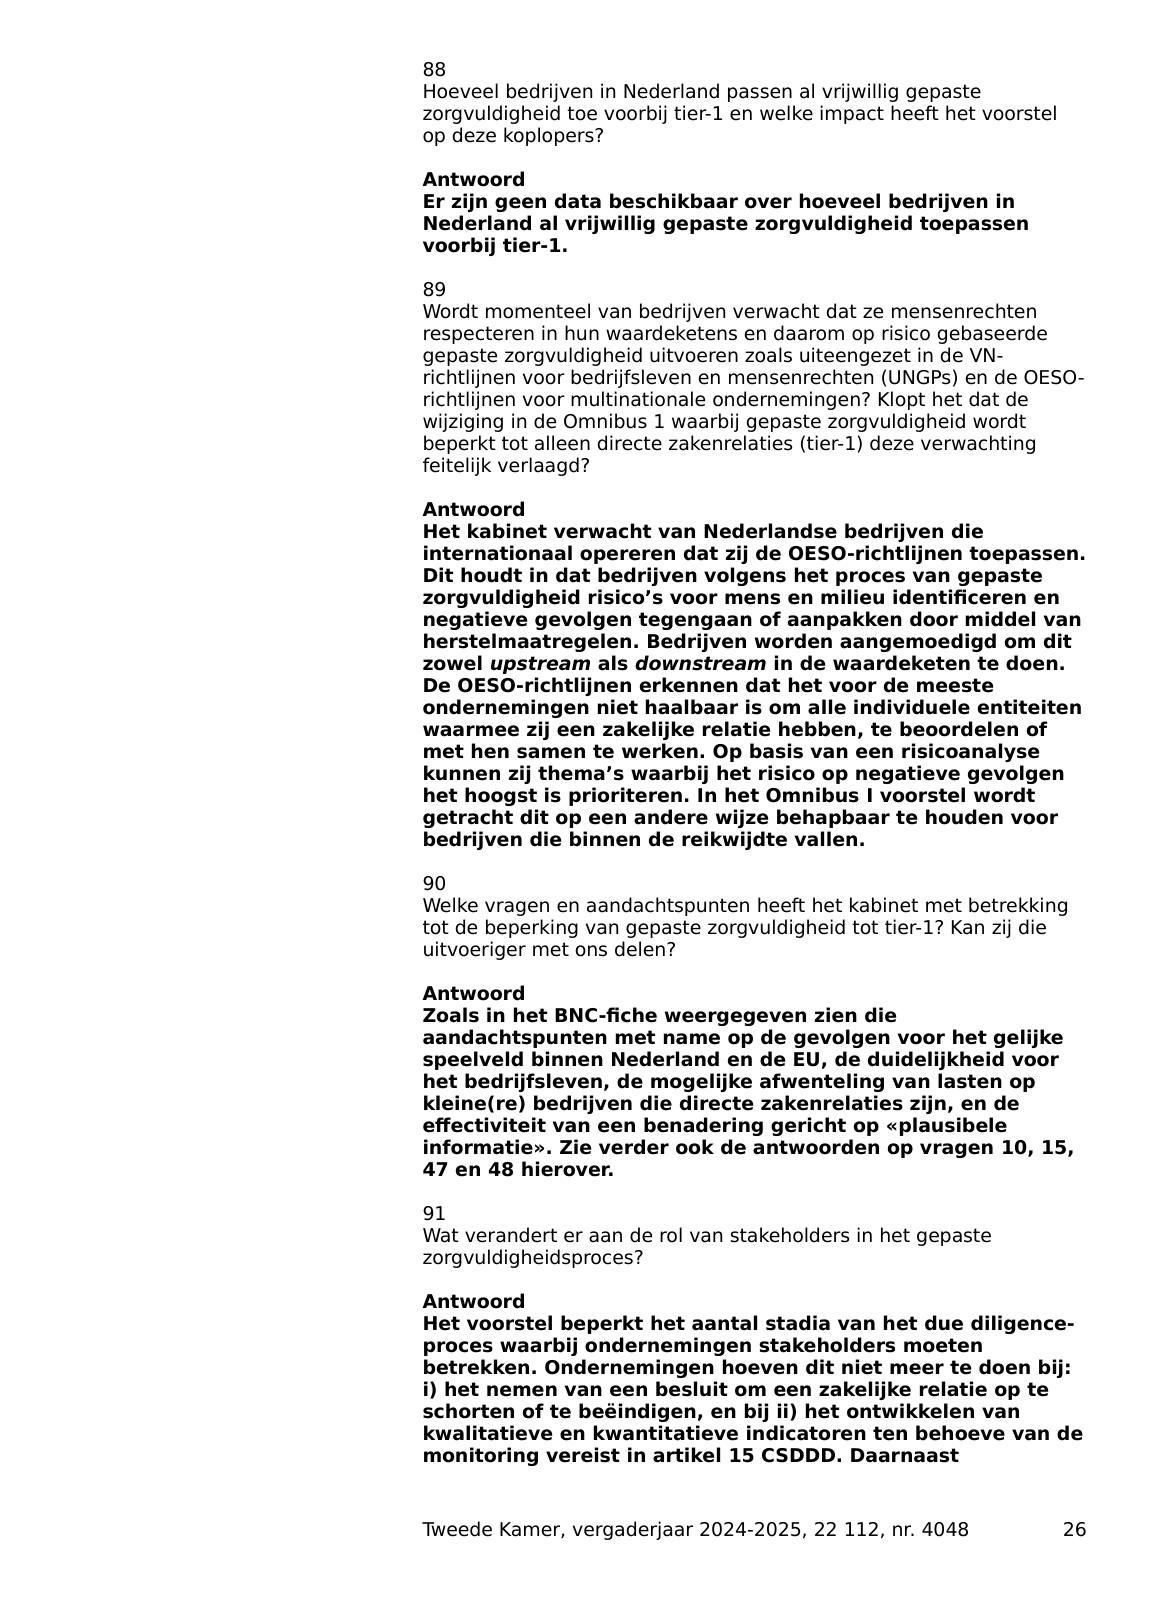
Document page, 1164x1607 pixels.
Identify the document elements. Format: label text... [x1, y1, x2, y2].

text Antwoord [422, 983, 1087, 1005]
text Antwoord [422, 1291, 1087, 1313]
text Het voorstel beperkt het aantal stadia van het due diligence-proces waarbij ondernemingen stakeholders moeten betrekken. Ondernemingen hoeven dit niet meer te doen bij: i) het nemen van een besluit om een zakelijke relatie op te schorten of te beëindigen, en bij ii) het ontwikkelen van kwalitatieve en kwantitatieve indicatoren ten behoeve van de monitoring vereist in artikel 15 CSDDD. Daarnaast [422, 1313, 1087, 1467]
text 90 [422, 873, 1087, 895]
text 88 [422, 59, 1087, 81]
text Er zijn geen data beschikbaar over hoeveel bedrijven in Nederland al vrijwillig gepaste zorgvuldigheid toepassen voorbij tier-1. [422, 191, 1087, 257]
text Zoals in het BNC-fiche weergegeven zien die aandachtspunten met name op de gevolgen voor het gelijke speelveld binnen Nederland en de EU, de duidelijkheid voor het bedrijfsleven, de mogelijke afwenteling van lasten op kleine(re) bedrijven die directe zakenrelaties zijn, en de effectiviteit van een benadering gericht op «plausibele informatie». Zie verder ook de antwoorden op vragen 10, 15, 47 en 48 hierover. [422, 1005, 1087, 1181]
text Welke vragen en aandachtspunten heeft het kabinet met betrekking tot de beperking van gepaste zorgvuldigheid tot tier-1? Kan zij die uitvoeriger met ons delen? [422, 895, 1087, 961]
text 89 [422, 279, 1087, 301]
text Antwoord [422, 499, 1087, 521]
text Het kabinet verwacht van Nederlandse bedrijven die internationaal opereren dat zij de OESO-richtlijnen toepassen. Dit houdt in dat bedrijven volgens het proces van gepaste zorgvuldigheid risico’s voor mens en milieu identificeren en negatieve gevolgen tegengaan of aanpakken door middel van herstelmaatregelen. Bedrijven worden aangemoedigd om dit zowel upstream als downstream in de waardeketen te doen. De OESO-richtlijnen erkennen dat het voor de meeste ondernemingen niet haalbaar is om alle individuele entiteiten waarmee zij een zakelijke relatie hebben, te beoordelen of met hen samen te werken. Op basis van een risicoanalyse kunnen zij thema’s waarbij het risico op negatieve gevolgen het hoogst is prioriteren. In het Omnibus I voorstel wordt getracht dit op een andere wijze behapbaar te houden voor bedrijven die binnen de reikwijdte vallen. [422, 521, 1087, 851]
text Wordt momenteel van bedrijven verwacht dat ze mensenrechten respecteren in hun waardeketens en daarom op risico gebaseerde gepaste zorgvuldigheid uitvoeren zoals uiteengezet in de VN-richtlijnen voor bedrijfsleven en mensenrechten (UNGPs) en de OESO-richtlijnen voor multinationale ondernemingen? Klopt het dat de wijziging in de Omnibus 1 waarbij gepaste zorgvuldigheid wordt beperkt tot alleen directe zakenrelaties (tier-1) deze verwachting feitelijk verlaagd? [422, 301, 1087, 477]
text Hoeveel bedrijven in Nederland passen al vrijwillig gepaste zorgvuldigheid toe voorbij tier-1 en welke impact heeft het voorstel op deze koplopers? [422, 81, 1087, 147]
text Wat verandert er aan de rol van stakeholders in het gepaste zorgvuldigheidsproces? [422, 1225, 1087, 1269]
text Antwoord [422, 169, 1087, 191]
text 91 [422, 1203, 1087, 1225]
